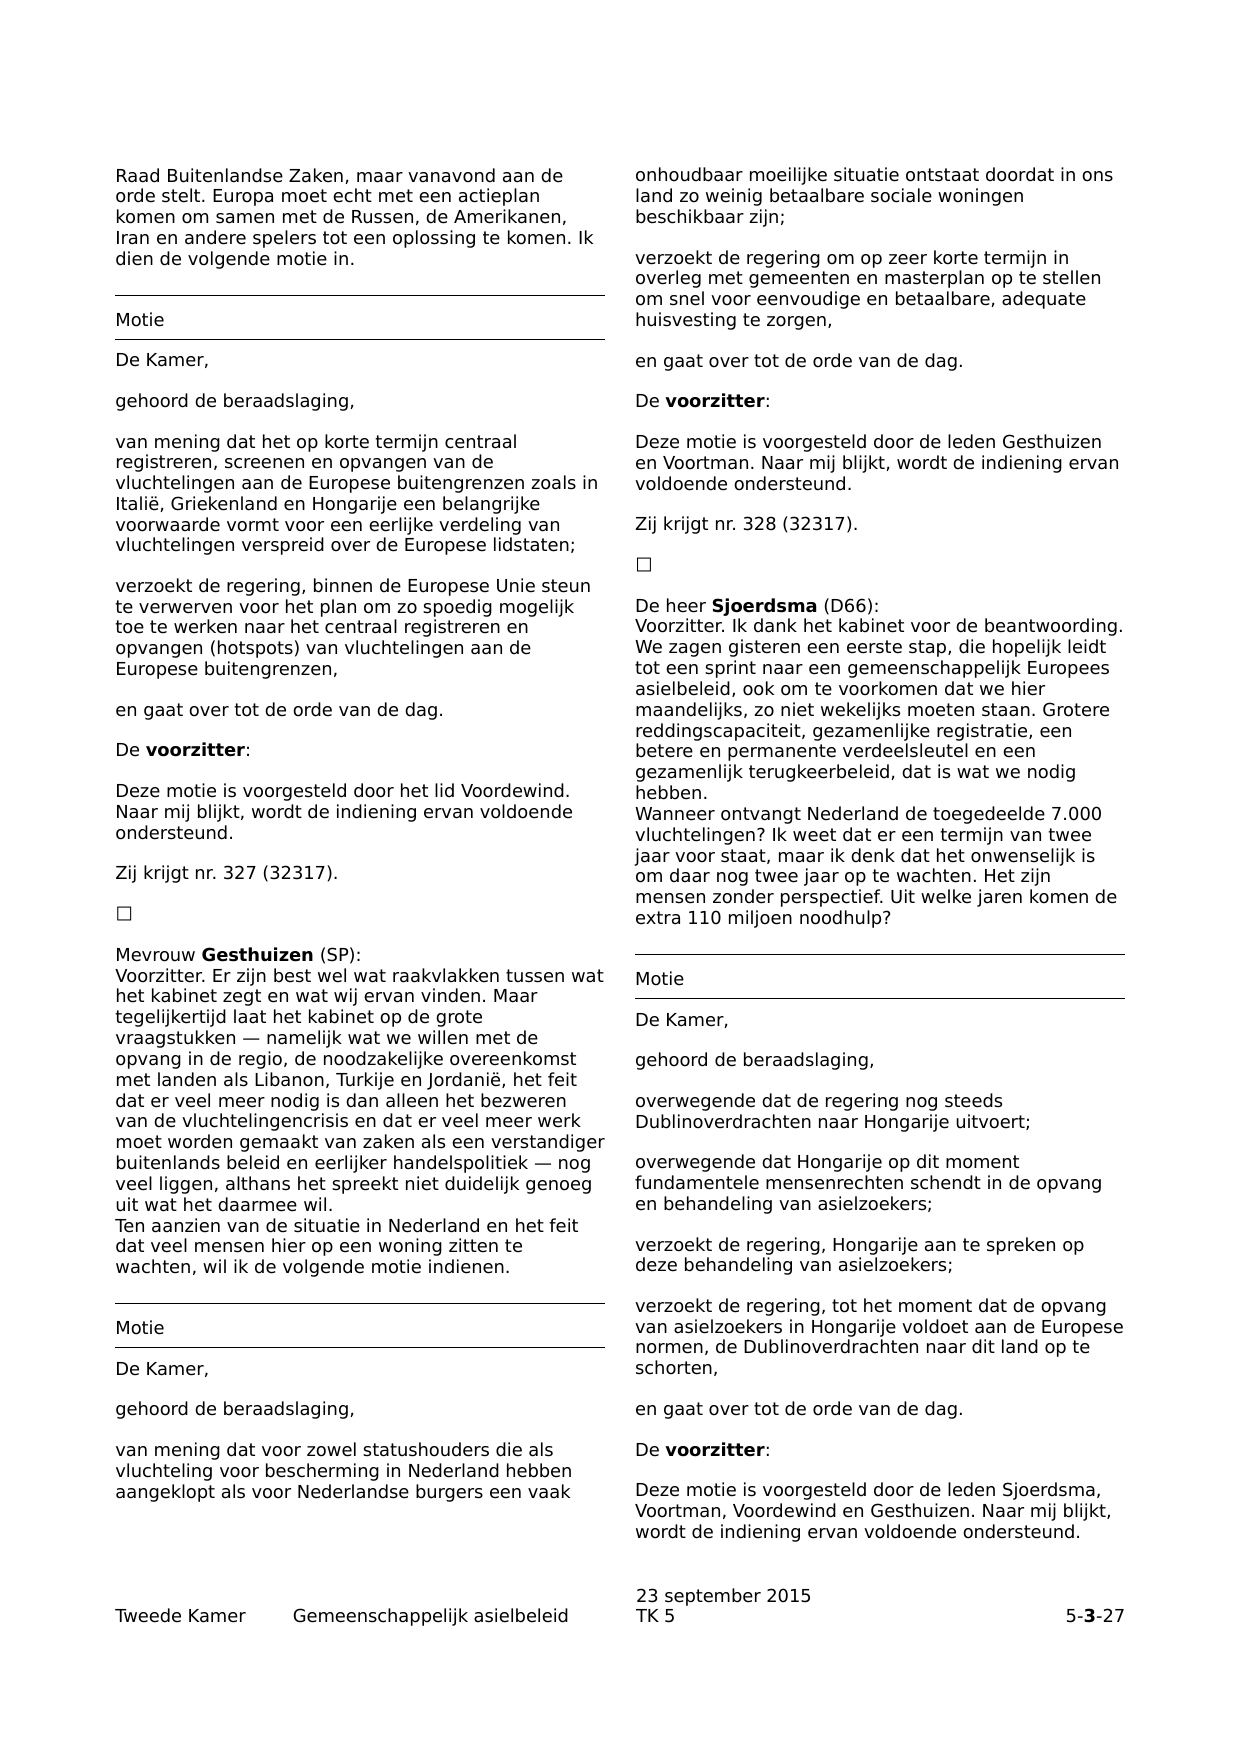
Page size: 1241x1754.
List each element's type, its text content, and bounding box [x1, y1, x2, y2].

text overwegende dat Hongarije op dit moment fundamentele mensenrechten schendt in de opvang en behandeling van asielzoekers; [635, 1152, 1125, 1214]
text Voorzitter. Ik dank het kabinet voor de beantwoording. We zagen gisteren een eerste stap, die hopelijk leidt tot een sprint naar een gemeenschappelijk Europees asielbeleid, ook om te voorkomen dat we hier maandelijks, zo niet wekelijks moeten staan. Grotere reddingscapaciteit, gezamenlijke registratie, een betere en permanente verdeelsleutel en een gezamenlijk terugkeerbeleid, dat is wat we nodig hebben. [635, 616, 1125, 804]
text De Kamer, [115, 1358, 605, 1379]
text Raad Buitenlandse Zaken, maar vanavond aan de orde stelt. Europa moet echt met een actieplan komen om samen met de Russen, de Amerikanen, Iran en andere spelers tot een oplossing te komen. Ik dien de volgende motie in. [115, 165, 605, 269]
text ⬜ [635, 555, 1125, 576]
text Motie [635, 969, 1125, 989]
text Mevrouw Gesthuizen (SP): [115, 945, 605, 965]
text Motie [115, 1318, 605, 1338]
text en gaat over tot de orde van de dag. [115, 699, 605, 720]
text Ten aanzien van de situatie in Nederland en het feit dat veel mensen hier op een woning zitten te wachten, wil ik de volgende motie indienen. [115, 1215, 605, 1278]
text De voorzitter: [635, 391, 1125, 412]
text onhoudbaar moeilijke situatie ontstaat doordat in ons land zo weinig betaalbare sociale woningen beschikbaar zijn; [635, 165, 1125, 227]
text en gaat over tot de orde van de dag. [635, 350, 1125, 371]
text verzoekt de regering om op zeer korte termijn in overleg met gemeenten en masterplan op te stellen om snel voor eenvoudige en betaalbare, adequate huisvesting te zorgen, [635, 247, 1125, 330]
text van mening dat het op korte termijn centraal registreren, screenen en opvangen van de vluchtelingen aan de Europese buitengrenzen zoals in Italië, Griekenland en Hongarije een belangrijke voorwaarde vormt voor een eerlijke verdeling van vluchtelingen verspreid over de Europese lidstaten; [115, 432, 605, 556]
text verzoekt de regering, tot het moment dat de opvang van asielzoekers in Hongarije voldoet aan de Europese normen, de Dublinoverdrachten naar dit land op te schorten, [635, 1296, 1125, 1379]
text Voorzitter. Er zijn best wel wat raakvlakken tussen wat het kabinet zegt en wat wij ervan vinden. Maar tegelijkertijd laat het kabinet op de grote vraagstukken — namelijk wat we willen met de opvang in de regio, de noodzakelijke overeenkomst met landen als Libanon, Turkije en Jordanië, het feit dat er veel meer nodig is dan alleen het bezweren van de vluchtelingencrisis en dat er veel meer werk moet worden gemaakt van zaken als een verstandiger buitenlands beleid en eerlijker handelspolitiek — nog veel liggen, althans het spreekt niet duidelijk genoeg uit wat het daarmee wil. [115, 965, 605, 1215]
text verzoekt de regering, binnen de Europese Unie steun te verwerven voor het plan om zo spoedig mogelijk toe te werken naar het centraal registreren en opvangen (hotspots) van vluchtelingen aan de Europese buitengrenzen, [115, 576, 605, 679]
text Deze motie is voorgesteld door het lid Voordewind. Naar mij blijkt, wordt de indiening ervan voldoende ondersteund. [115, 781, 605, 843]
text Deze motie is voorgesteld door de leden Sjoerdsma, Voortman, Voordewind en Gesthuizen. Naar mij blijkt, wordt de indiening ervan voldoende ondersteund. [635, 1480, 1125, 1542]
text Motie [115, 309, 605, 330]
text gehoord de beraadslaging, [115, 391, 605, 412]
text gehoord de beraadslaging, [635, 1050, 1125, 1071]
text en gaat over tot de orde van de dag. [635, 1399, 1125, 1419]
text Zij krijgt nr. 327 (32317). [115, 863, 605, 884]
text overwegende dat de regering nog steeds Dublinoverdrachten naar Hongarije uitvoert; [635, 1091, 1125, 1132]
text van mening dat voor zowel statushouders die als vluchteling voor bescherming in Nederland hebben aangeklopt als voor Nederlandse burgers een vaak [115, 1440, 605, 1502]
text De Kamer, [115, 350, 605, 371]
text gehoord de beraadslaging, [115, 1399, 605, 1420]
text verzoekt de regering, Hongarije aan te spreken op deze behandeling van asielzoekers; [635, 1234, 1125, 1276]
text De voorzitter: [115, 740, 605, 761]
text Zij krijgt nr. 328 (32317). [635, 514, 1125, 535]
text Wanneer ontvangt Nederland de toegedeelde 7.000 vluchtelingen? Ik weet dat er een termijn van twee jaar voor staat, maar ik denk dat het onwenselijk is om daar nog twee jaar op te wachten. Het zijn mensen zonder perspectief. Uit welke jaren komen de extra 110 miljoen noodhulp? [635, 804, 1125, 929]
text De Kamer, [635, 1009, 1125, 1030]
text ⬜ [115, 904, 605, 925]
text Deze motie is voorgesteld door de leden Gesthuizen en Voortman. Naar mij blijkt, wordt de indiening ervan voldoende ondersteund. [635, 432, 1125, 494]
text De voorzitter: [635, 1439, 1125, 1460]
text De heer Sjoerdsma (D66): [635, 596, 1125, 616]
